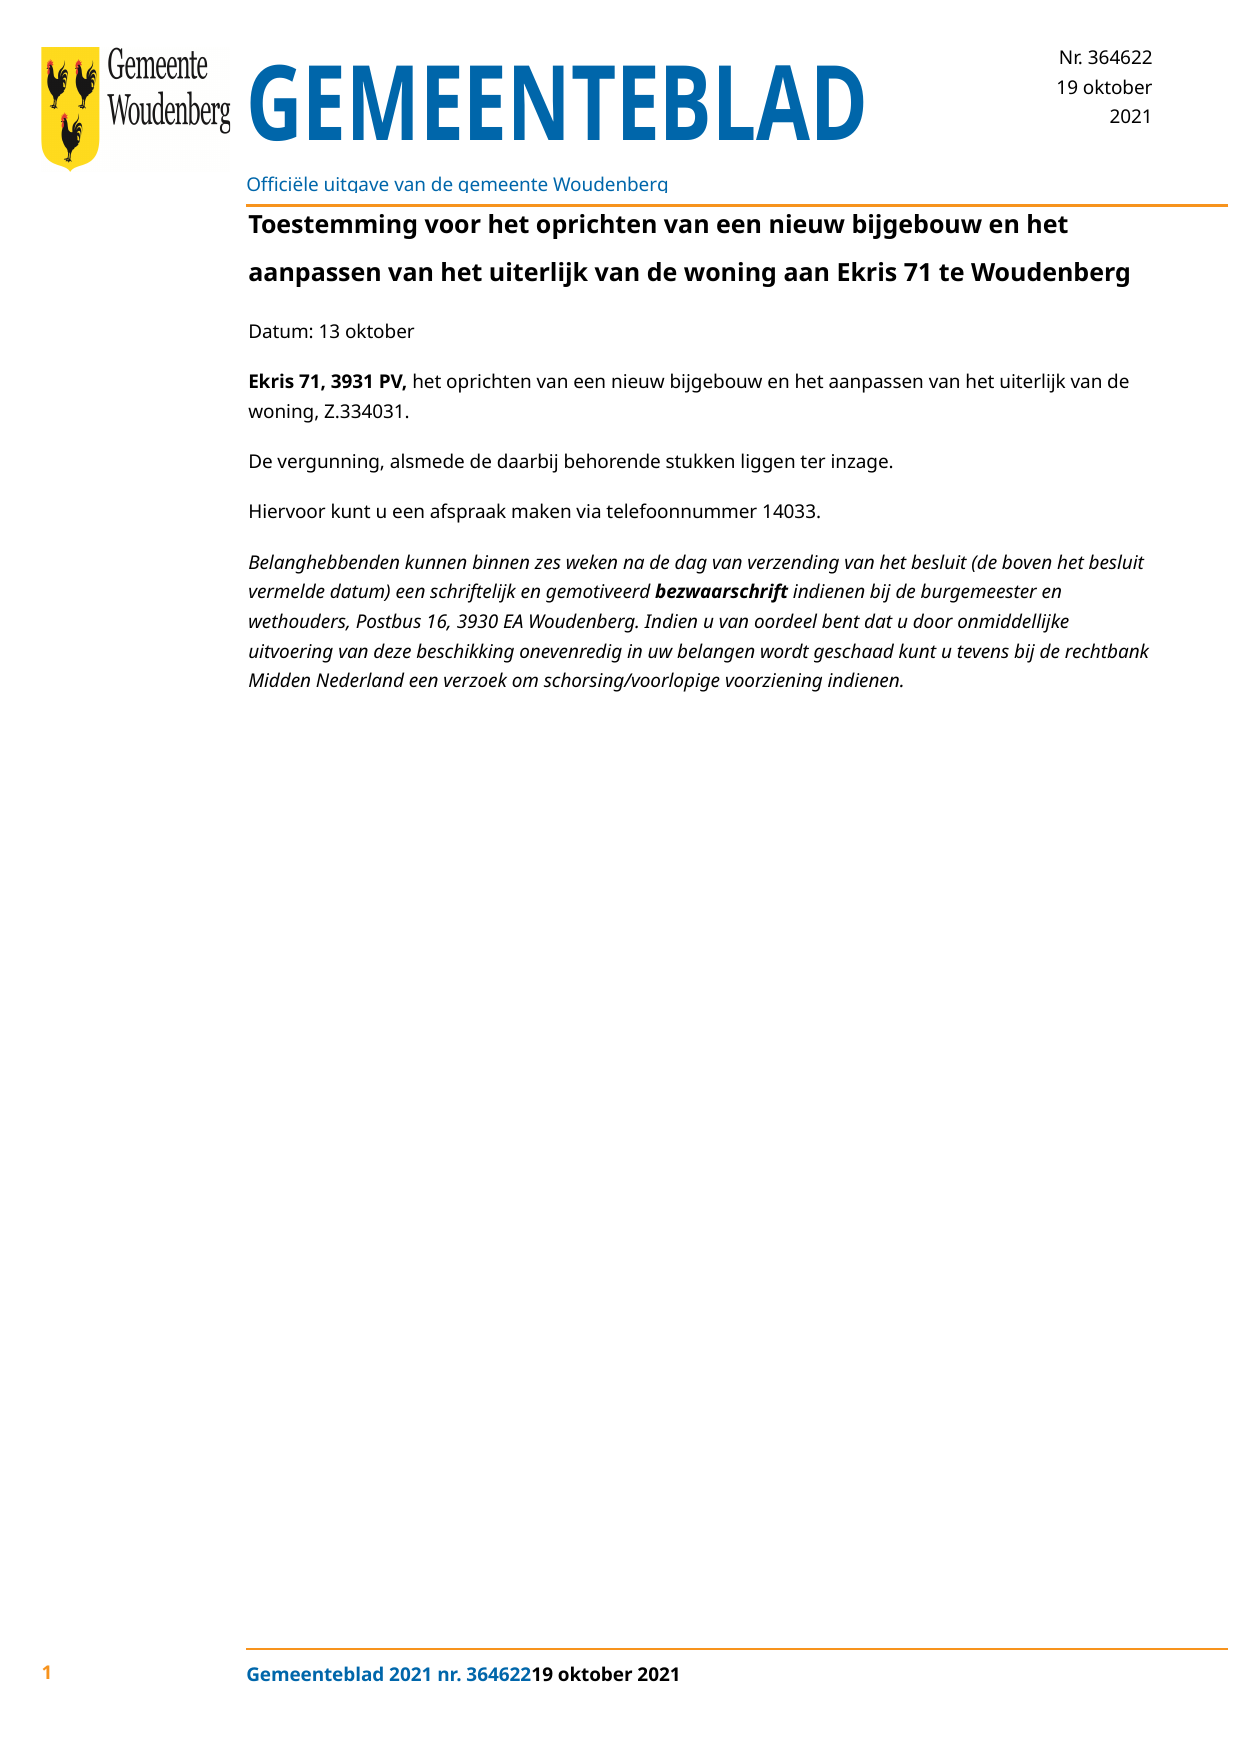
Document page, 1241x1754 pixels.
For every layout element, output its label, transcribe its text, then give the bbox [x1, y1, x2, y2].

picture [41, 47, 231, 172]
text De vergunning, alsmede de daarbij behorende stukken liggen ter inzage. [248, 448, 1152, 474]
text Toestemming voor het oprichten van een nieuw bijgebouw en het aanpassen van het uiterlijk van de woning aan Ekris 71 te Woudenberg [248, 207, 1152, 288]
text Belanghebbenden kunnen binnen zes weken na de dag van verzending van het besluit (de boven het besluit vermelde datum) een schriftelijk en gemotiveerd bezwaarschrift indienen bij de burgemeester en wethouders, Postbus 16, 3930 EA Woudenberg. Indien u van oordeel bent dat u door onmiddellijke uitvoering van deze beschikking onevenredig in uw belangen wordt geschaad kunt u tevens bij de rechtbank Midden Nederland een verzoek om schorsing/voorlopige voorziening indienen. [248, 549, 1152, 693]
text Hiervoor kunt u een afspraak maken via telefoonnummer 14033. [248, 499, 1152, 524]
text Datum: 13 oktober [248, 318, 1152, 344]
text Ekris 71, 3931 PV, het oprichten van een nieuw bijgebouw en het aanpassen van het uiterlijk van de woning, Z.334031. [248, 368, 1152, 424]
